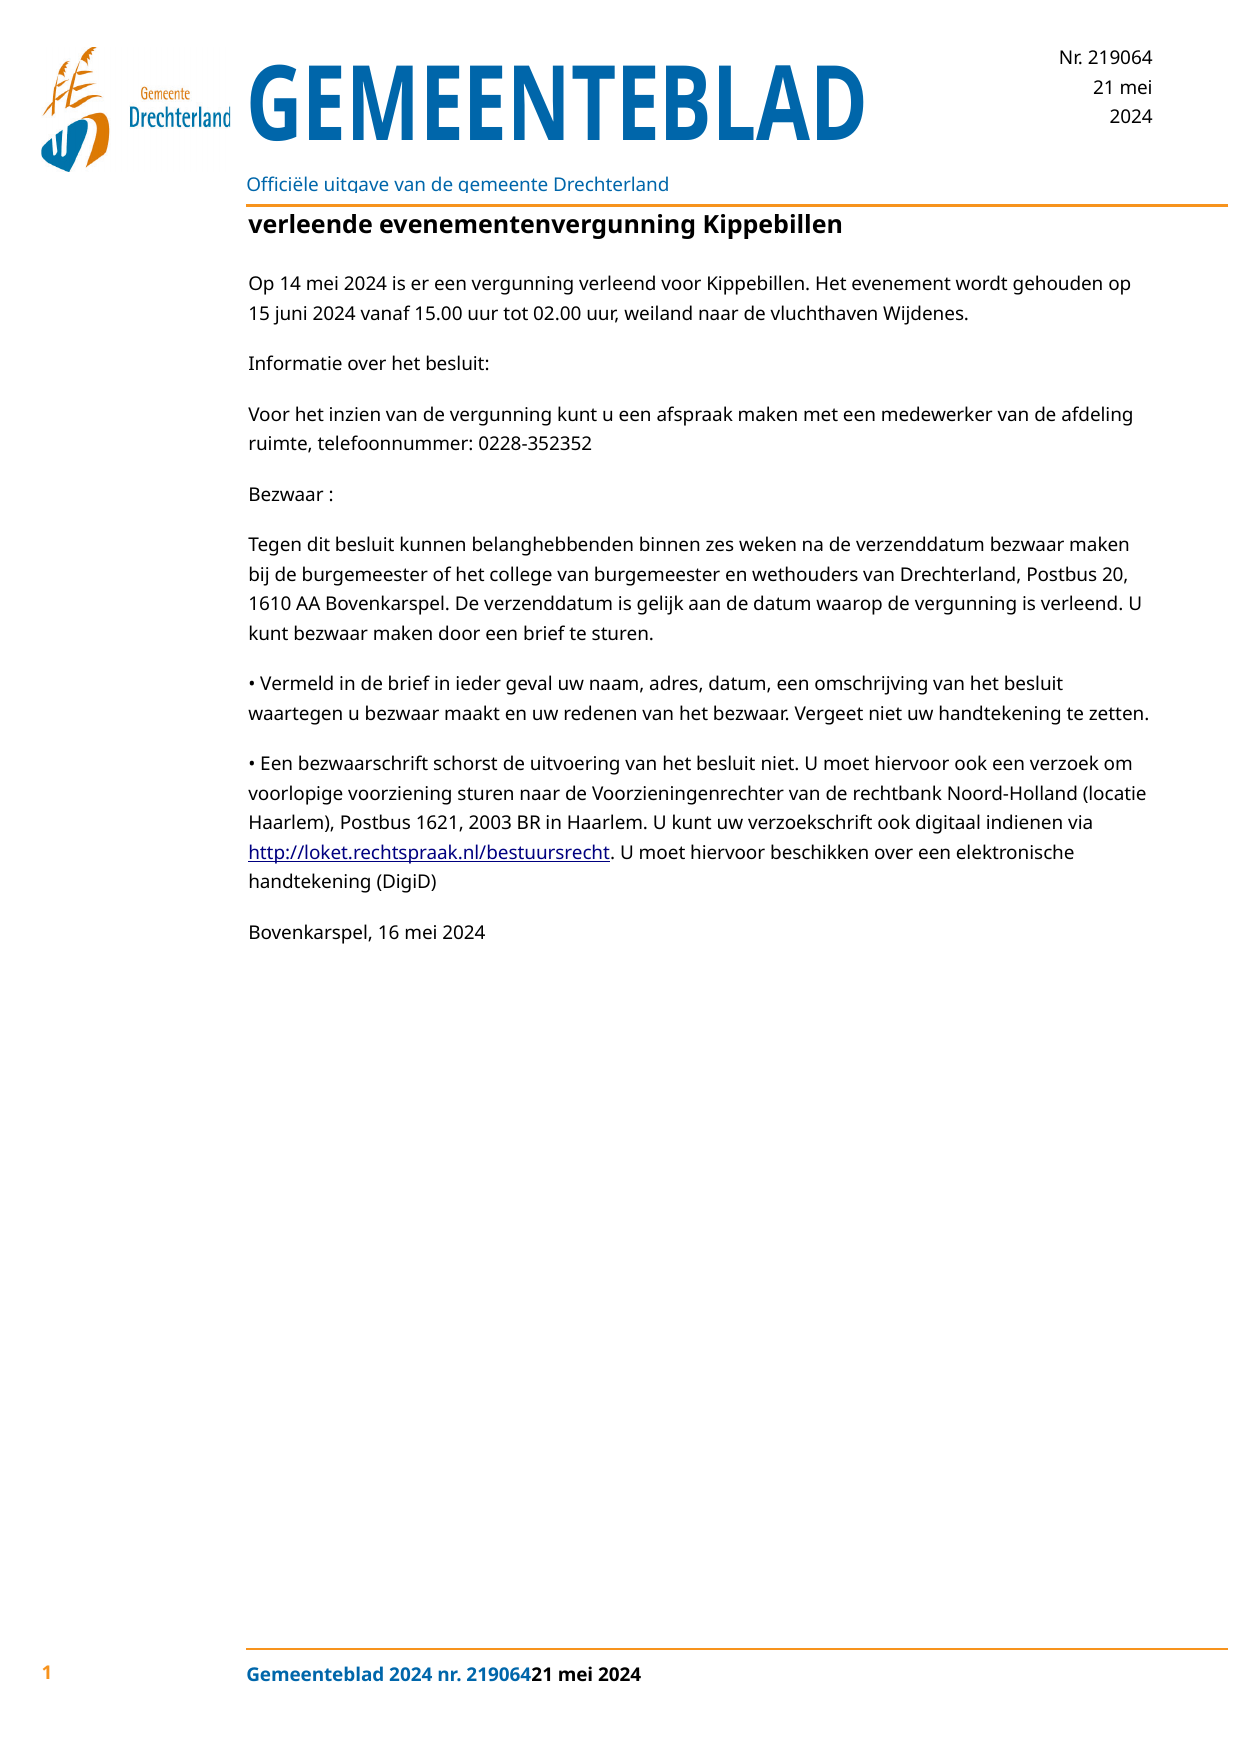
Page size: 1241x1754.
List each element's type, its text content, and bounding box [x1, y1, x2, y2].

picture [226, 115, 231, 124]
text verleende evenementenvergunning Kippebillen [248, 207, 1152, 241]
picture [41, 47, 231, 172]
text Voor het inzien van de vergunning kunt u een afspraak maken met een medewerker van de afdeling ruimte, telefoonnummer: 0228-352352 [248, 401, 1152, 456]
text • Een bezwaarschrift schorst de uitvoering van het besluit niet. U moet hiervoor ook een verzoek om voorlopige voorziening sturen naar de Voorzieningenrechter van de rechtbank Noord-Holland (locatie Haarlem), Postbus 1621, 2003 BR in Haarlem. U kunt uw verzoekschrift ook digitaal indienen via http://loket.rechtspraak.nl/bestuursrecht. U moet hiervoor beschikken over een elektronische handtekening (DigiD) [248, 750, 1152, 894]
picture [41, 158, 64, 172]
text Op 14 mei 2024 is er een vergunning verleend voor Kippebillen. Het evenement wordt gehouden op 15 juni 2024 vanaf 15.00 uur tot 02.00 uur, weiland naar de vluchthaven Wijdenes. [248, 270, 1152, 326]
text • Vermeld in de brief in ieder geval uw naam, adres, datum, een omschrijving van het besluit waartegen u bezwaar maakt en uw redenen van het bezwaar. Vergeet niet uw handtekening te zetten. [248, 670, 1152, 726]
text Bovenkarspel, 16 mei 2024 [248, 919, 1152, 945]
text Tegen dit besluit kunnen belanghebbenden binnen zes weken na de verzenddatum bezwaar maken bij de burgemeester of het college van burgemeester en wethouders van Drechterland, Postbus 20, 1610 AA Bovenkarspel. De verzenddatum is gelijk aan de datum waarop de vergunning is verleend. U kunt bezwaar maken door een brief te sturen. [248, 531, 1152, 646]
text Informatie over het besluit: [248, 350, 1152, 376]
text Bezwaar : [248, 481, 1152, 506]
